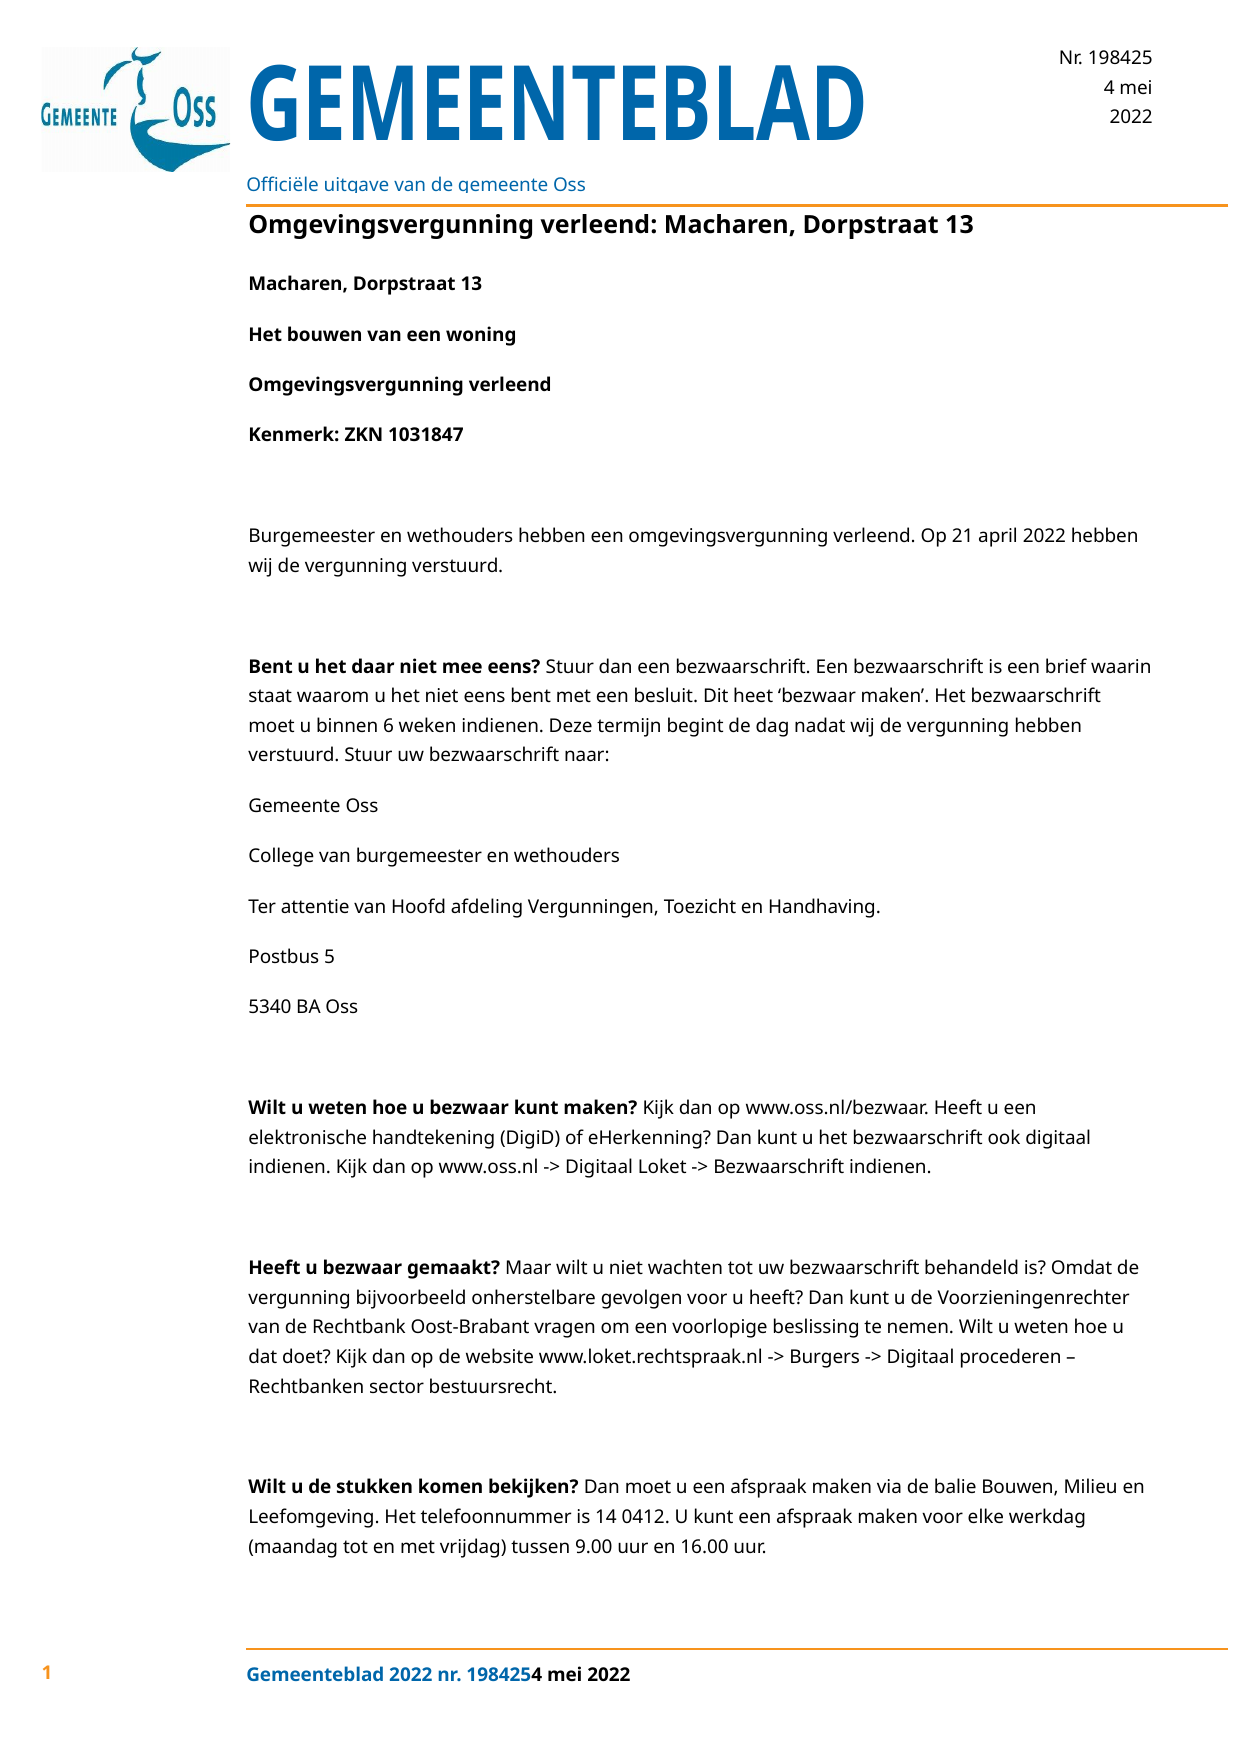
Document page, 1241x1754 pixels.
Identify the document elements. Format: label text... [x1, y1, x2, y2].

picture [41, 47, 231, 172]
text Kenmerk: ZKN 1031847 [248, 422, 1152, 447]
text Postbus 5 [248, 943, 1152, 969]
text College van burgemeester en wethouders [248, 842, 1152, 868]
text Het bouwen van een woning [248, 321, 1152, 346]
text Gemeente Oss [248, 792, 1152, 818]
text Omgevingsvergunning verleend [248, 371, 1152, 397]
text Wilt u weten hoe u bezwaar kunt maken? Kijk dan op www.oss.nl/bezwaar. Heeft u een elektronische handtekening (DigiD) of eHerkenning? Dan kunt u het bezwaarschrift ook digitaal indienen. Kijk dan op www.oss.nl -> Digitaal Loket -> Bezwaarschrift indienen. [248, 1094, 1152, 1179]
text Bent u het daar niet mee eens? Stuur dan een bezwaarschrift. Een bezwaarschrift is een brief waarin staat waarom u het niet eens bent met een besluit. Dit heet ‘bezwaar maken’. Het bezwaarschrift moet u binnen 6 weken indienen. Deze termijn begint de dag nadat wij de vergunning hebben verstuurd. Stuur uw bezwaarschrift naar: [248, 653, 1152, 767]
text Wilt u de stukken komen bekijken? Dan moet u een afspraak maken via de balie Bouwen, Milieu en Leefomgeving. Het telefoonnummer is 14 0412. U kunt een afspraak maken voor elke werkdag (maandag tot en met vrijdag) tussen 9.00 uur en 16.00 uur. [248, 1474, 1152, 1558]
text Macharen, Dorpstraat 13 [248, 270, 1152, 296]
text Heeft u bezwaar gemaakt? Maar wilt u niet wachten tot uw bezwaarschrift behandeld is? Omdat de vergunning bijvoorbeeld onherstelbare gevolgen voor u heeft? Dan kunt u de Voorzieningenrechter van de Rechtbank Oost-Brabant vragen om een voorlopige beslissing te nemen. Wilt u weten hoe u dat doet? Kijk dan op de website www.loket.rechtspraak.nl -> Burgers -> Digitaal procederen – Rechtbanken sector bestuursrecht. [248, 1254, 1152, 1398]
text Ter attentie van Hoofd afdeling Vergunningen, Toezicht en Handhaving. [248, 893, 1152, 918]
text Omgevingsvergunning verleend: Macharen, Dorpstraat 13 [248, 207, 1152, 241]
text 5340 BA Oss [248, 994, 1152, 1019]
text Burgemeester en wethouders hebben een omgevingsvergunning verleend. Op 21 april 2022 hebben wij de vergunning verstuurd. [248, 522, 1152, 578]
